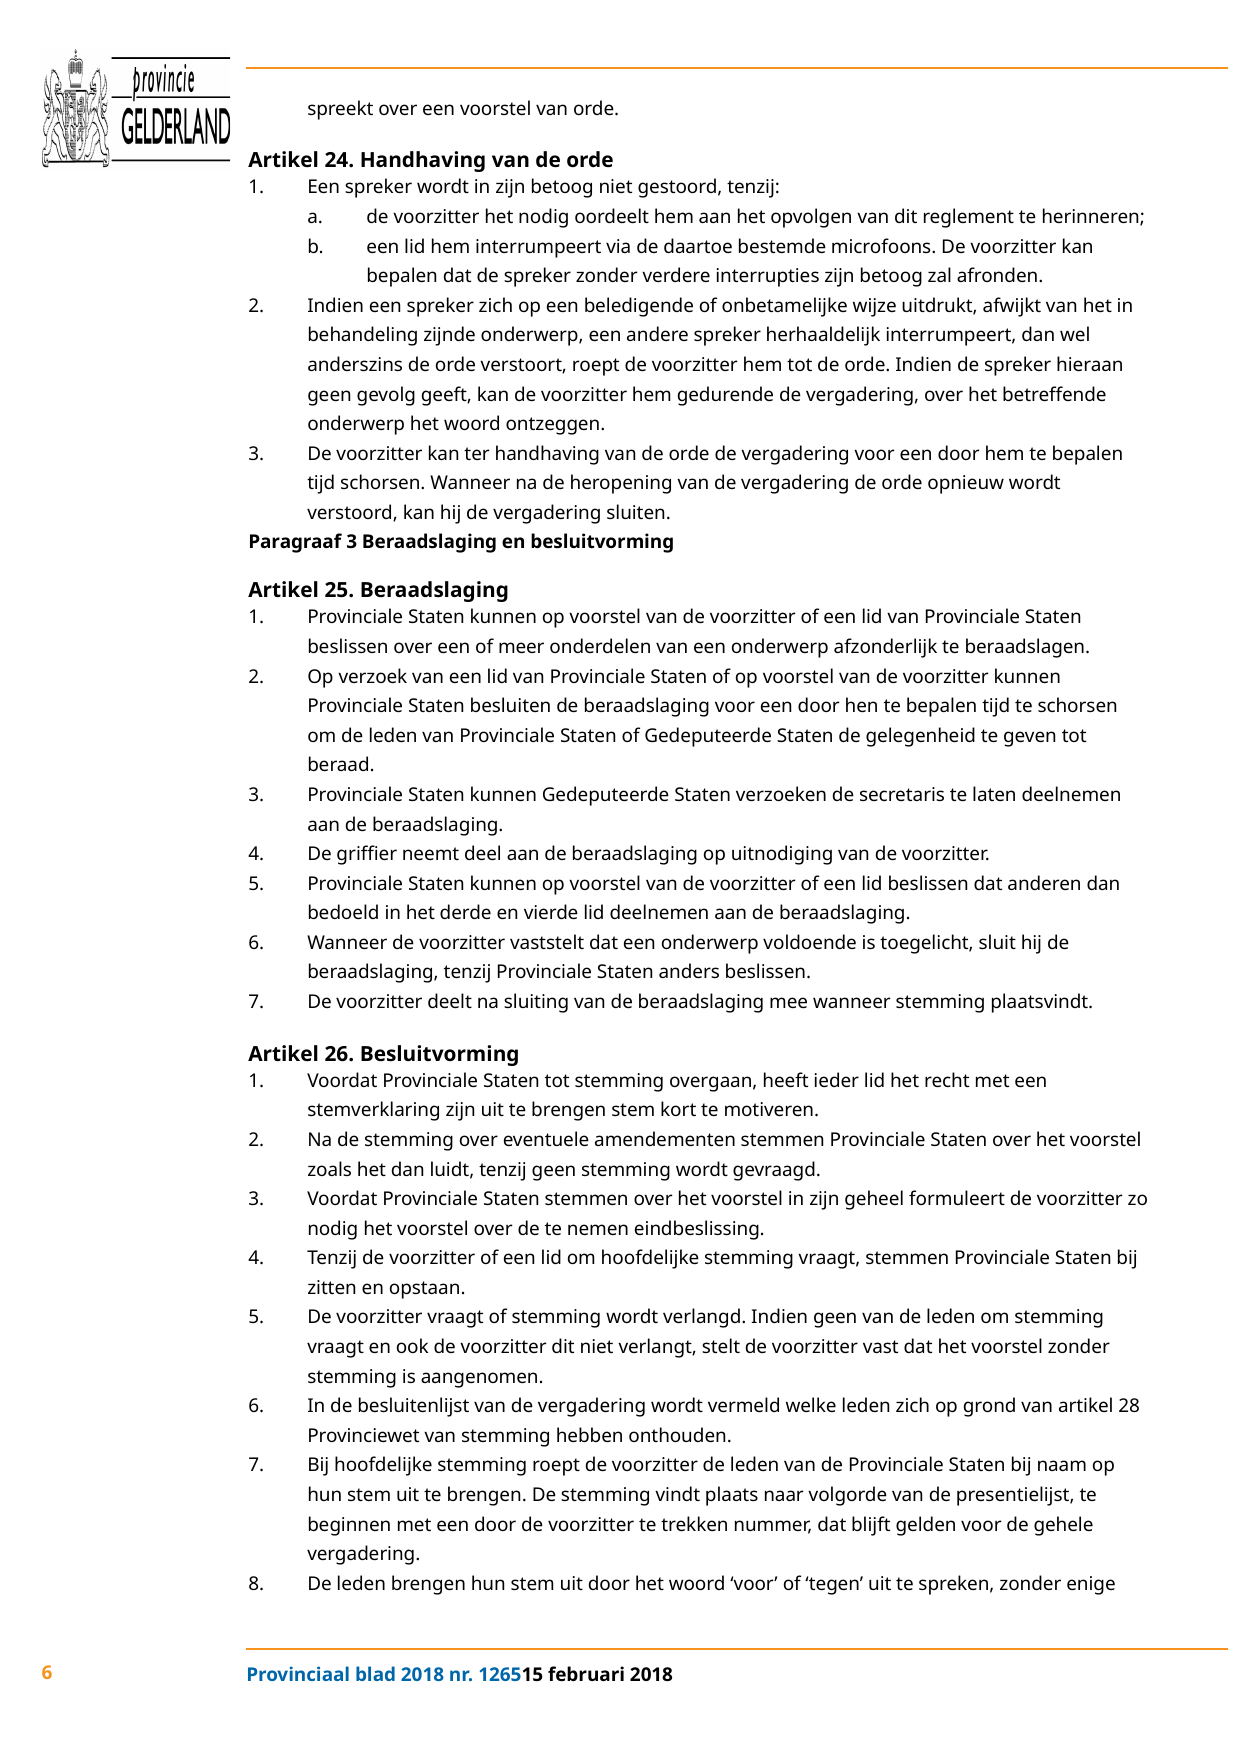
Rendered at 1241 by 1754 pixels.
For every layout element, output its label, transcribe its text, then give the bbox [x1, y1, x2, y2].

list Voordat Provinciale Staten stemmen over het voorstel in zijn geheel formuleert de voorzitter zo nodig het voorstel over de te nemen eindbeslissing. [248, 1185, 1152, 1241]
list Na de stemming over eventuele amendementen stemmen Provinciale Staten over het voorstel zoals het dan luidt, tenzij geen stemming wordt gevraagd. [248, 1126, 1152, 1182]
text Artikel 26. Besluitvorming [248, 1039, 1152, 1067]
list de voorzitter het nodig oordeelt hem aan het opvolgen van dit reglement te herinneren; [307, 203, 1152, 229]
list Indien een spreker zich op een beledigende of onbetamelijke wijze uitdrukt, afwijkt van het in behandeling zijnde onderwerp, een andere spreker herhaaldelijk interrumpeert, dan wel anderszins de orde verstoort, roept de voorzitter hem tot de orde. Indien de spreker hieraan geen gevolg geeft, kan de voorzitter hem gedurende de vergadering, over het betreffende onderwerp het woord ontzeggen. [248, 292, 1152, 436]
list Een spreker wordt in zijn betoog niet gestoord, tenzij: [248, 174, 1152, 199]
list Op verzoek van een lid van Provinciale Staten of op voorstel van de voorzitter kunnen Provinciale Staten besluiten de beraadslaging voor een door hen te bepalen tijd te schorsen om de leden van Provinciale Staten of Gedeputeerde Staten de gelegenheid te geven tot beraad. [248, 663, 1152, 777]
list De griffier neemt deel aan de beraadslaging op uitnodiging van de voorzitter. [248, 840, 1152, 866]
list In de besluitenlijst van de vergadering wordt vermeld welke leden zich op grond van artikel 28 Provinciewet van stemming hebben onthouden. [248, 1392, 1152, 1448]
list spreekt over een voorstel van orde. [248, 95, 1152, 121]
text Artikel 25. Beraadslaging [248, 575, 1152, 604]
list Provinciale Staten kunnen op voorstel van de voorzitter of een lid van Provinciale Staten beslissen over een of meer onderdelen van een onderwerp afzonderlijk te beraadslagen. [248, 604, 1152, 659]
list Tenzij de voorzitter of een lid om hoofdelijke stemming vraagt, stemmen Provinciale Staten bij zitten en opstaan. [248, 1244, 1152, 1300]
list Provinciale Staten kunnen op voorstel van de voorzitter of een lid beslissen dat anderen dan bedoeld in het derde en vierde lid deelnemen aan de beraadslaging. [248, 870, 1152, 925]
list De voorzitter deelt na sluiting van de beraadslaging mee wanneer stemming plaatsvindt. [248, 988, 1152, 1014]
list De voorzitter vraagt of stemming wordt verlangd. Indien geen van de leden om stemming vraagt en ook de voorzitter dit niet verlangt, stelt de voorzitter vast dat het voorstel zonder stemming is aangenomen. [248, 1304, 1152, 1389]
list een lid hem interrumpeert via de daartoe bestemde microfoons. De voorzitter kan bepalen dat de spreker zonder verdere interrupties zijn betoog zal afronden. [307, 233, 1152, 288]
list Provinciale Staten kunnen Gedeputeerde Staten verzoeken de secretaris te laten deelnemen aan de beraadslaging. [248, 781, 1152, 836]
list De voorzitter kan ter handhaving van de orde de vergadering voor een door hem te bepalen tijd schorsen. Wanneer na de heropening van de vergadering de orde opnieuw wordt verstoord, kan hij de vergadering sluiten. [248, 440, 1152, 525]
list De leden brengen hun stem uit door het woord ‘voor’ of ‘tegen’ uit te spreken, zonder enige [248, 1570, 1152, 1596]
text Artikel 24. Handhaving van de orde [248, 145, 1152, 174]
list Voordat Provinciale Staten tot stemming overgaan, heeft ieder lid het recht met een stemverklaring zijn uit te brengen stem kort te motiveren. [248, 1067, 1152, 1122]
list Wanneer de voorzitter vaststelt dat een onderwerp voldoende is toegelicht, sluit hij de beraadslaging, tenzij Provinciale Staten anders beslissen. [248, 929, 1152, 984]
picture [41, 47, 231, 172]
text Paragraaf 3 Beraadslaging en besluitvorming [248, 529, 1152, 554]
list Bij hoofdelijke stemming roept de voorzitter de leden van de Provinciale Staten bij naam op hun stem uit te brengen. De stemming vindt plaats naar volgorde van de presentielijst, te beginnen met een door de voorzitter te trekken nummer, dat blijft gelden voor de gehele vergadering. [248, 1452, 1152, 1566]
